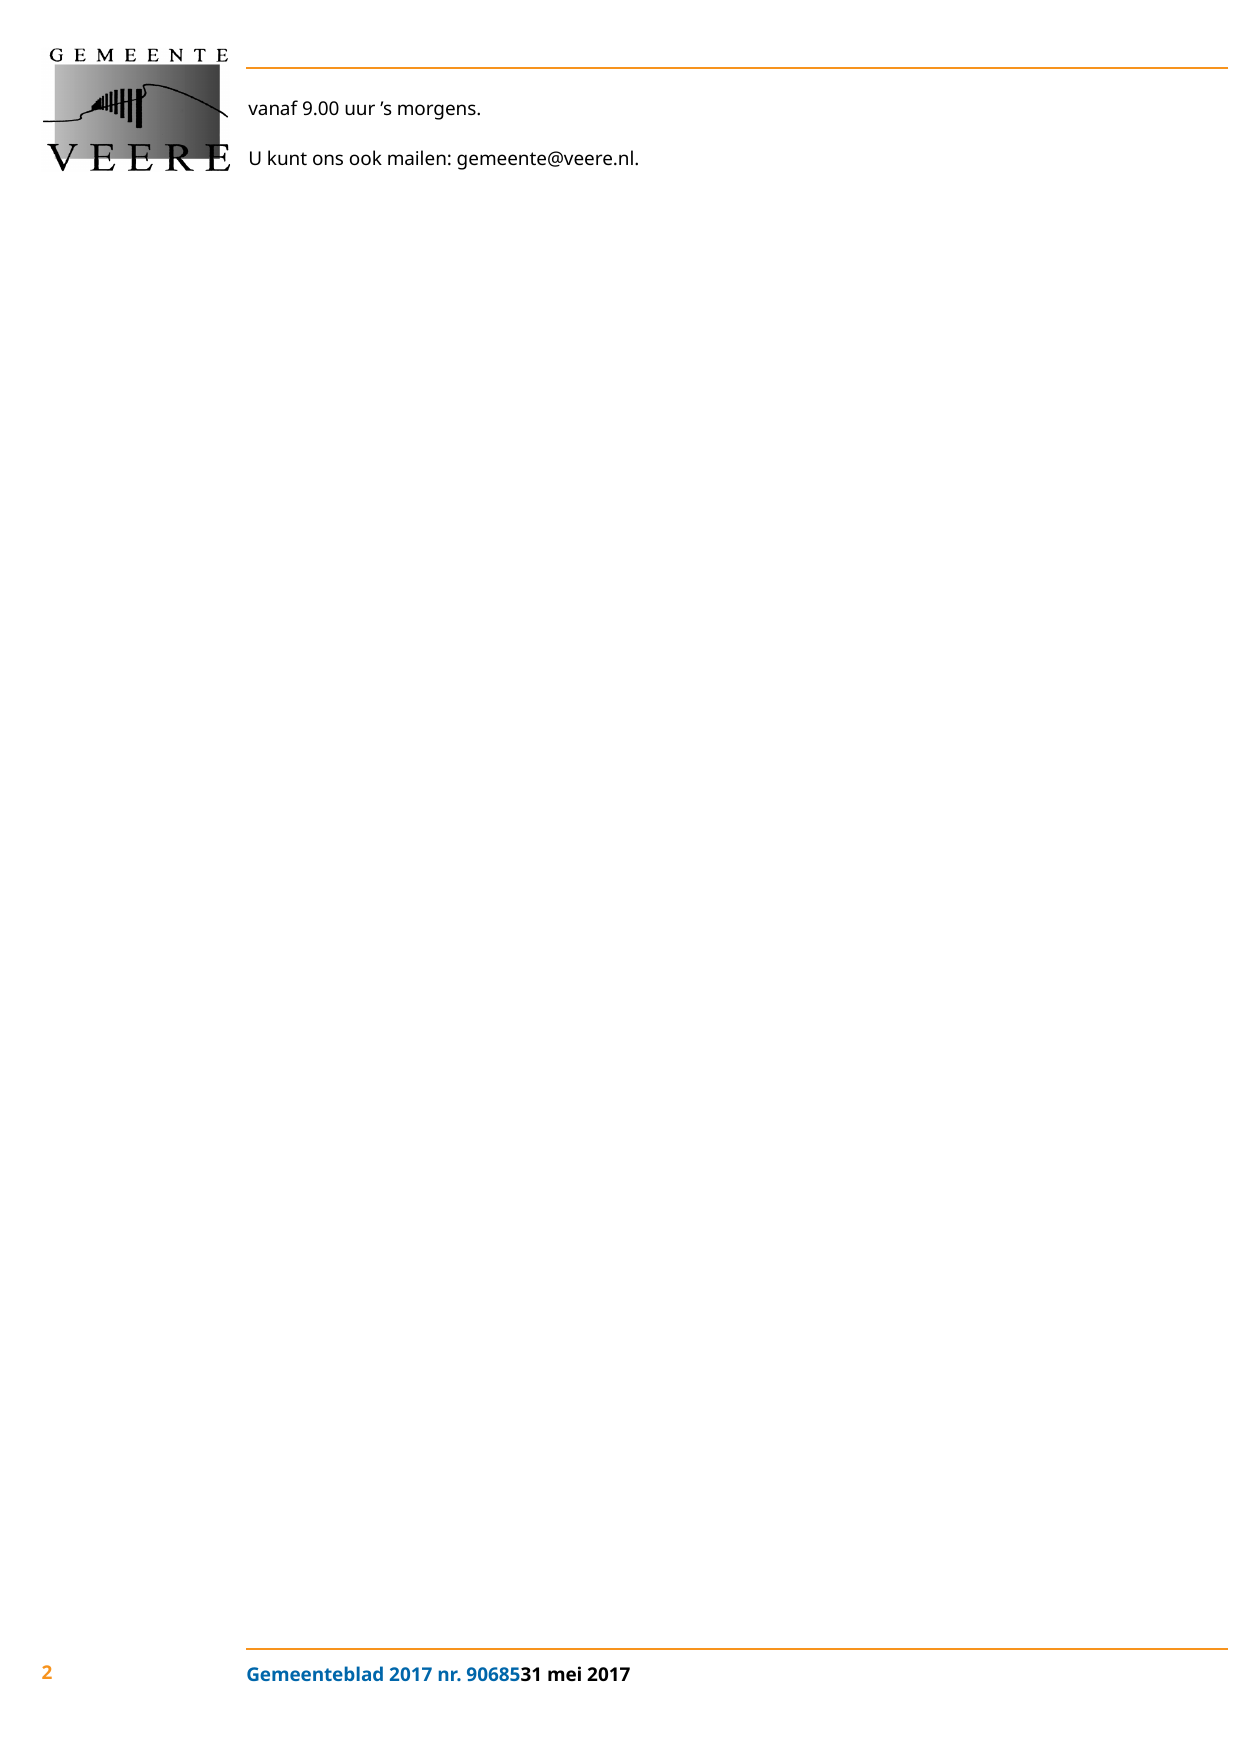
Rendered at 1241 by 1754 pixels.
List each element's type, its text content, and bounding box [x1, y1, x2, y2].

text vanaf 9.00 uur ’s morgens. [248, 95, 1152, 121]
text U kunt ons ook mailen: gemeente@veere.nl. [248, 145, 1152, 171]
picture [41, 47, 231, 172]
